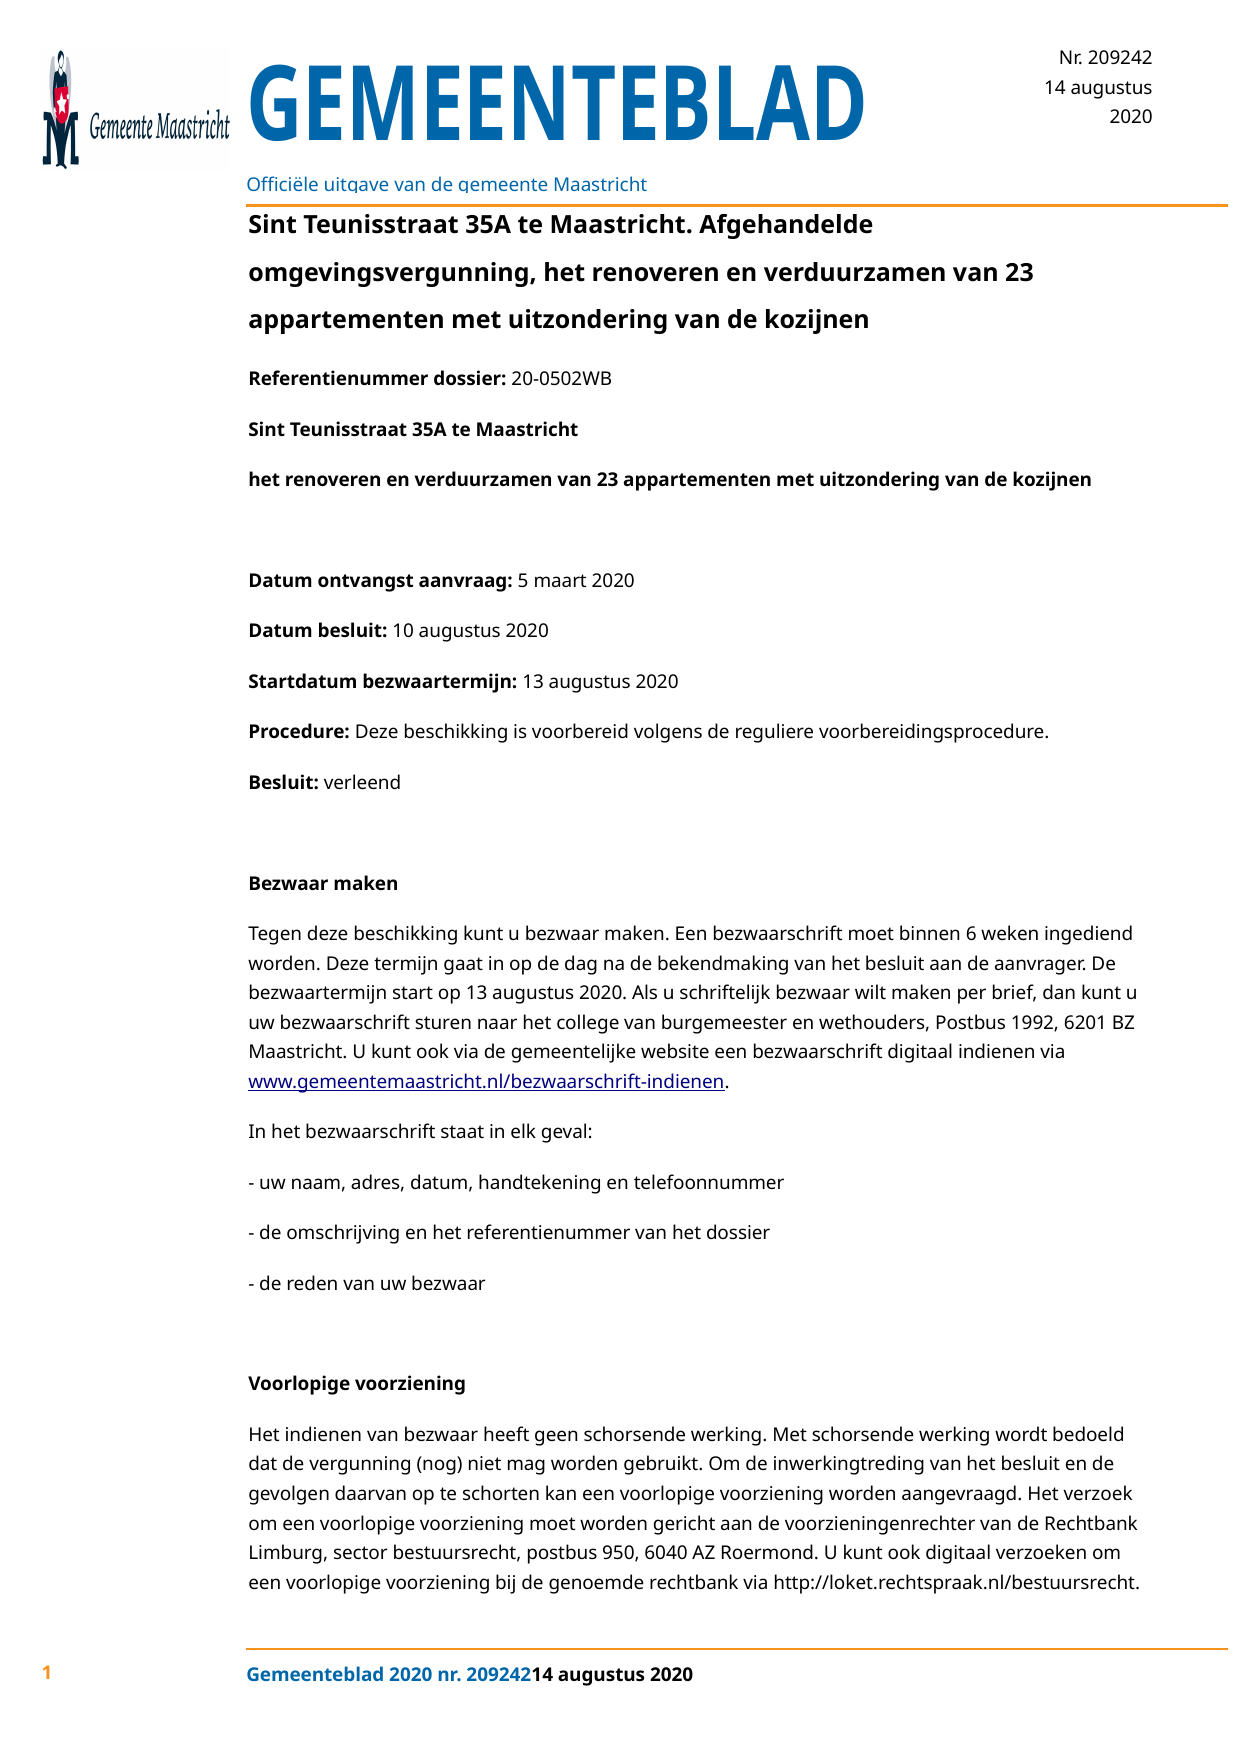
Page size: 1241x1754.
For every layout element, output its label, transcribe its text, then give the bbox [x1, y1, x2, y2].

text Bezwaar maken [248, 870, 1152, 895]
text Procedure: Deze beschikking is voorbereid volgens de reguliere voorbereidingsprocedure. [248, 718, 1152, 744]
text In het bezwaarschrift staat in elk geval: [248, 1118, 1152, 1144]
text Besluit: verleend [248, 769, 1152, 794]
text Sint Teunisstraat 35A te Maastricht. Afgehandelde omgevingsvergunning, het renoveren en verduurzamen van 23 appartementen met uitzondering van de kozijnen [248, 207, 1152, 336]
text Datum ontvangst aanvraag: 5 maart 2020 [248, 567, 1152, 593]
text - de omschrijving en het referentienummer van het dossier [248, 1219, 1152, 1245]
text Datum besluit: 10 augustus 2020 [248, 618, 1152, 643]
text Startdatum bezwaartermijn: 13 augustus 2020 [248, 668, 1152, 694]
text Referentienummer dossier: 20-0502WB [248, 366, 1152, 391]
text het renoveren en verduurzamen van 23 appartementen met uitzondering van de kozijnen [248, 466, 1152, 492]
picture [41, 47, 231, 172]
text - de reden van uw bezwaar [248, 1270, 1152, 1295]
text Het indienen van bezwaar heeft geen schorsende werking. Met schorsende werking wordt bedoeld dat de vergunning (nog) niet mag worden gebruikt. Om de inwerkingtreding van het besluit en de gevolgen daarvan op te schorten kan een voorlopige voorziening worden aangevraagd. Het verzoek om een voorlopige voorziening moet worden gericht aan de voorzieningenrechter van de Rechtbank Limburg, sector bestuursrecht, postbus 950, 6040 AZ Roermond. U kunt ook digitaal verzoeken om een voorlopige voorziening bij de genoemde rechtbank via http://loket.rechtspraak.nl/bestuursrecht. [248, 1421, 1152, 1594]
text Tegen deze beschikking kunt u bezwaar maken. Een bezwaarschrift moet binnen 6 weken ingediend worden. Deze termijn gaat in op de dag na de bekendmaking van het besluit aan de aanvrager. De bezwaartermijn start op 13 augustus 2020. Als u schriftelijk bezwaar wilt maken per brief, dan kunt u uw bezwaarschrift sturen naar het college van burgemeester en wethouders, Postbus 1992, 6201 BZ Maastricht. U kunt ook via de gemeentelijke website een bezwaarschrift digitaal indienen via www.gemeentemaastricht.nl/bezwaarschrift-indienen. [248, 920, 1152, 1094]
text - uw naam, adres, datum, handtekening en telefoonnummer [248, 1169, 1152, 1194]
text Sint Teunisstraat 35A te Maastricht [248, 416, 1152, 442]
text Voorlopige voorziening [248, 1371, 1152, 1396]
